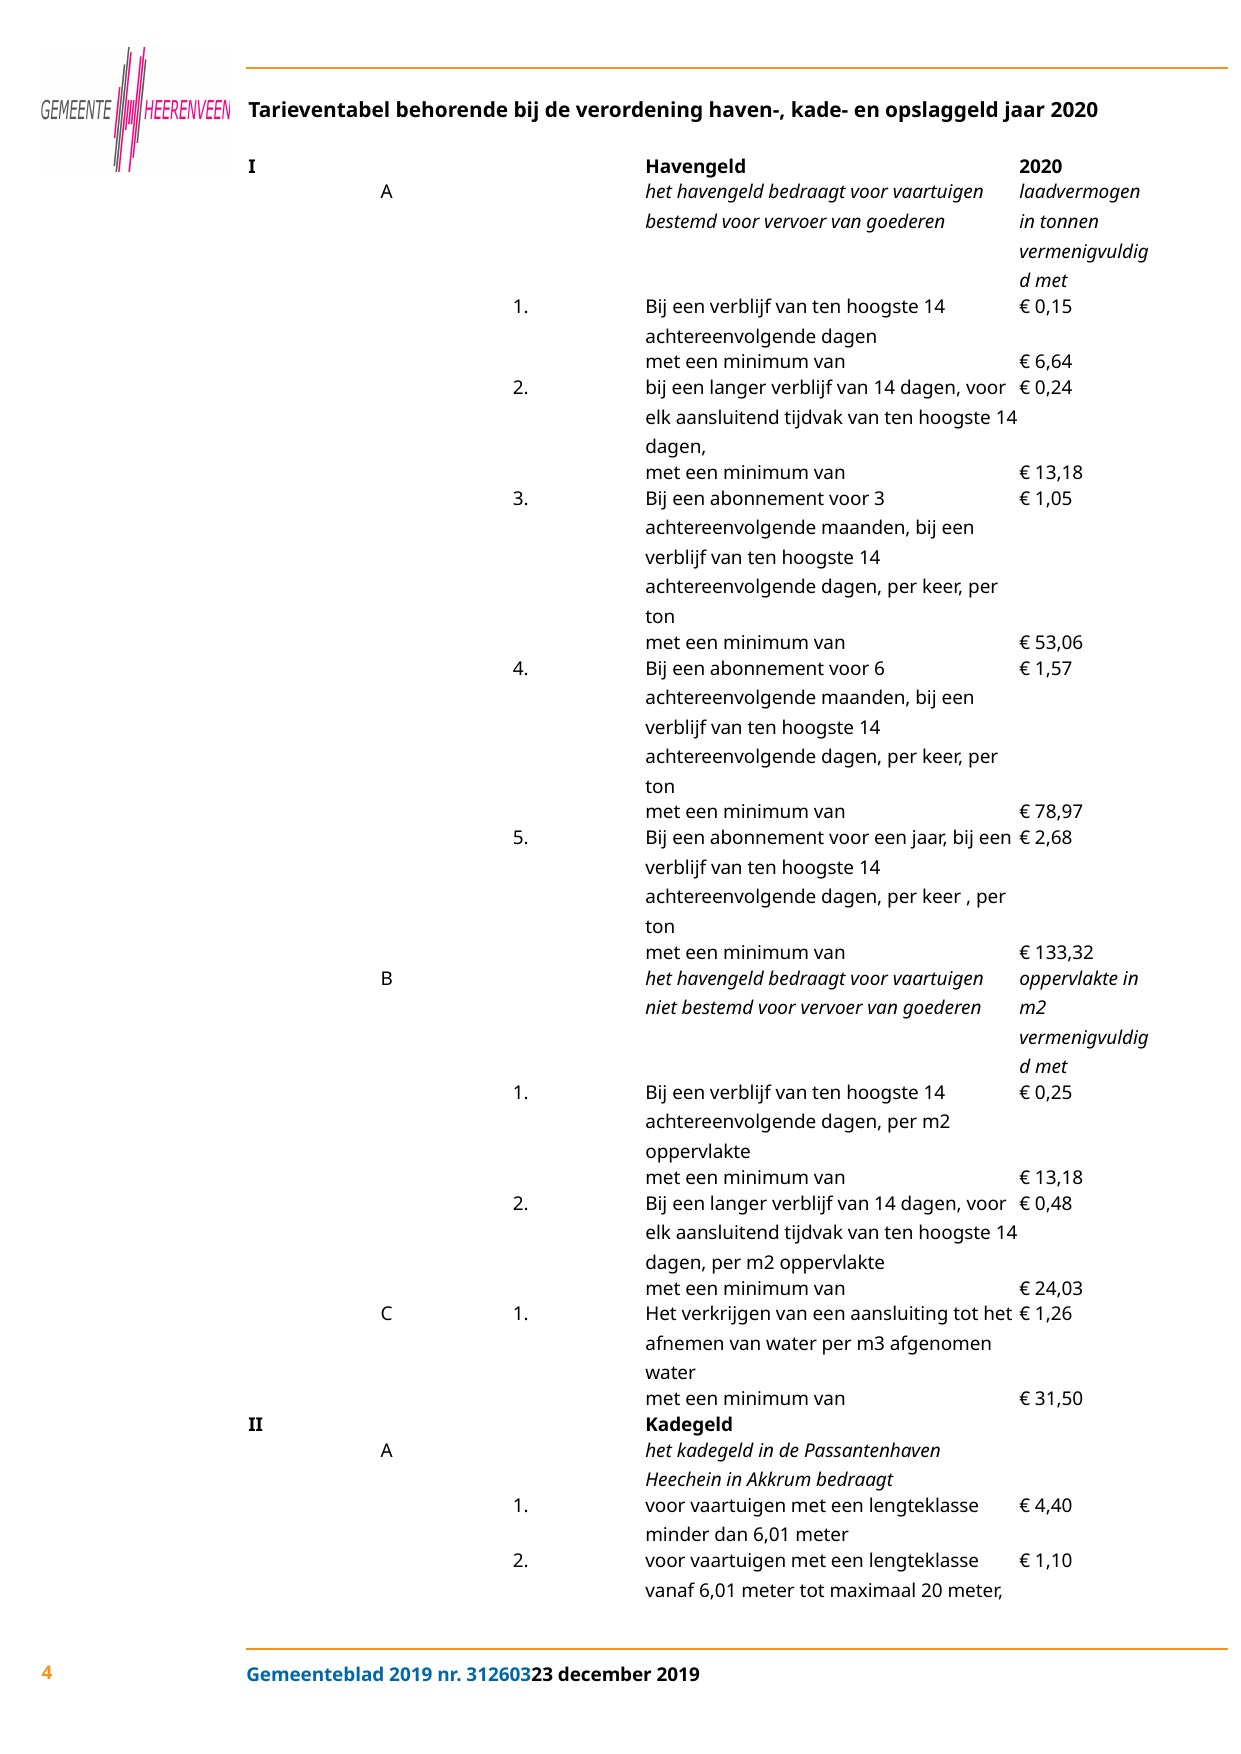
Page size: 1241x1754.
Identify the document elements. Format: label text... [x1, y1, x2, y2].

table_cell € 78,97 [1019, 799, 1152, 824]
table_cell 2. [513, 374, 645, 459]
text Tarieventabel behorende bij de verordening haven-, kade- en opslaggeld jaar 2020 [248, 95, 1152, 123]
table_cell [513, 1385, 645, 1411]
table_cell € 0,24 [1019, 374, 1152, 459]
table_cell 1. [513, 1079, 645, 1164]
table_cell het havengeld bedraagt voor vaartuigen niet bestemd voor vervoer van goederen [645, 965, 1019, 1079]
table_cell [1019, 1437, 1152, 1492]
table_header I [248, 153, 380, 1411]
table_cell € 1,10 [1019, 1548, 1152, 1603]
table_cell met een minimum van [645, 459, 1019, 485]
table_cell € 6,64 [1019, 349, 1152, 374]
table_cell [513, 1411, 645, 1437]
table_cell Kadegeld [645, 1411, 1019, 1437]
table_cell II [248, 1411, 380, 1603]
picture [41, 47, 231, 172]
table_cell [513, 459, 645, 485]
table_cell met een minimum van [645, 1164, 1019, 1190]
table_cell € 13,18 [1019, 459, 1152, 485]
table_header Havengeld [645, 153, 1019, 179]
table_cell € 0,15 [1019, 293, 1152, 348]
table_cell [513, 965, 645, 1079]
table_cell [1019, 1411, 1152, 1437]
table_header [513, 153, 645, 179]
table_cell [513, 179, 645, 293]
table_cell laadvermogen in tonnen vermenigvuldigd met [1019, 179, 1152, 293]
table_cell Bij een langer verblijf van 14 dagen, voor elk aansluitend tijdvak van ten hoogste 14 dagen, per m2 oppervlakte [645, 1190, 1019, 1275]
table_cell [513, 799, 645, 824]
table_cell € 0,25 [1019, 1079, 1152, 1164]
table_cell 1. [513, 1492, 645, 1547]
table_cell met een minimum van [645, 799, 1019, 824]
table_cell Het verkrijgen van een aansluiting tot het afnemen van water per m3 afgenomen water [645, 1300, 1019, 1385]
table_cell 5. [513, 825, 645, 939]
table_cell [513, 1275, 645, 1300]
table_cell [513, 629, 645, 655]
table_cell A [380, 179, 513, 965]
table_cell 2. [513, 1190, 645, 1275]
table_cell € 4,40 [1019, 1492, 1152, 1547]
table_header [380, 153, 513, 179]
table_cell voor vaartuigen met een lengteklasse minder dan 6,01 meter [645, 1492, 1019, 1547]
table_cell [513, 1164, 645, 1190]
table_cell A [380, 1437, 513, 1603]
table_cell C [380, 1300, 513, 1411]
table_cell oppervlakte in m2 vermenigvuldigd met [1019, 965, 1152, 1079]
table_header 2020 [1019, 153, 1152, 179]
table_cell € 2,68 [1019, 825, 1152, 939]
table_cell Bij een abonnement voor 6 achtereenvolgende maanden, bij een verblijf van ten hoogste 14 achtereenvolgende dagen, per keer, per ton [645, 655, 1019, 799]
table_cell € 1,57 [1019, 655, 1152, 799]
table_cell € 13,18 [1019, 1164, 1152, 1190]
table_cell met een minimum van [645, 939, 1019, 965]
table_cell € 1,26 [1019, 1300, 1152, 1385]
table_cell B [380, 965, 513, 1300]
table_cell € 31,50 [1019, 1385, 1152, 1411]
table_cell € 133,32 [1019, 939, 1152, 965]
table_cell met een minimum van [645, 1385, 1019, 1411]
table_cell het havengeld bedraagt voor vaartuigen bestemd voor vervoer van goederen [645, 179, 1019, 293]
table_cell 4. [513, 655, 645, 799]
table_cell 1. [513, 293, 645, 348]
table_cell € 0,48 [1019, 1190, 1152, 1275]
table_cell Bij een abonnement voor een jaar, bij een verblijf van ten hoogste 14 achtereenvolgende dagen, per keer , per ton [645, 825, 1019, 939]
table_cell € 24,03 [1019, 1275, 1152, 1300]
table_cell met een minimum van [645, 349, 1019, 374]
table_cell 1. [513, 1300, 645, 1385]
table_cell [380, 1411, 513, 1437]
table_cell Bij een abonnement voor 3 achtereenvolgende maanden, bij een verblijf van ten hoogste 14 achtereenvolgende dagen, per keer, per ton [645, 485, 1019, 629]
table_cell Bij een verblijf van ten hoogste 14 achtereenvolgende dagen, per m2 oppervlakte [645, 1079, 1019, 1164]
table_cell € 53,06 [1019, 629, 1152, 655]
table_cell met een minimum van [645, 1275, 1019, 1300]
table_cell [513, 1437, 645, 1492]
table_cell Bij een verblijf van ten hoogste 14 achtereenvolgende dagen [645, 293, 1019, 348]
table_cell € 1,05 [1019, 485, 1152, 629]
table_cell 3. [513, 485, 645, 629]
table_cell [513, 349, 645, 374]
table_cell het kadegeld in de Passantenhaven Heechein in Akkrum bedraagt [645, 1437, 1019, 1492]
table_cell [513, 939, 645, 965]
table_cell voor vaartuigen met een lengteklasse vanaf 6,01 meter tot maximaal 20 meter, [645, 1548, 1019, 1603]
table_cell 2. [513, 1548, 645, 1603]
table_cell bij een langer verblijf van 14 dagen, voor elk aansluitend tijdvak van ten hoogste 14 dagen, [645, 374, 1019, 459]
table_cell met een minimum van [645, 629, 1019, 655]
